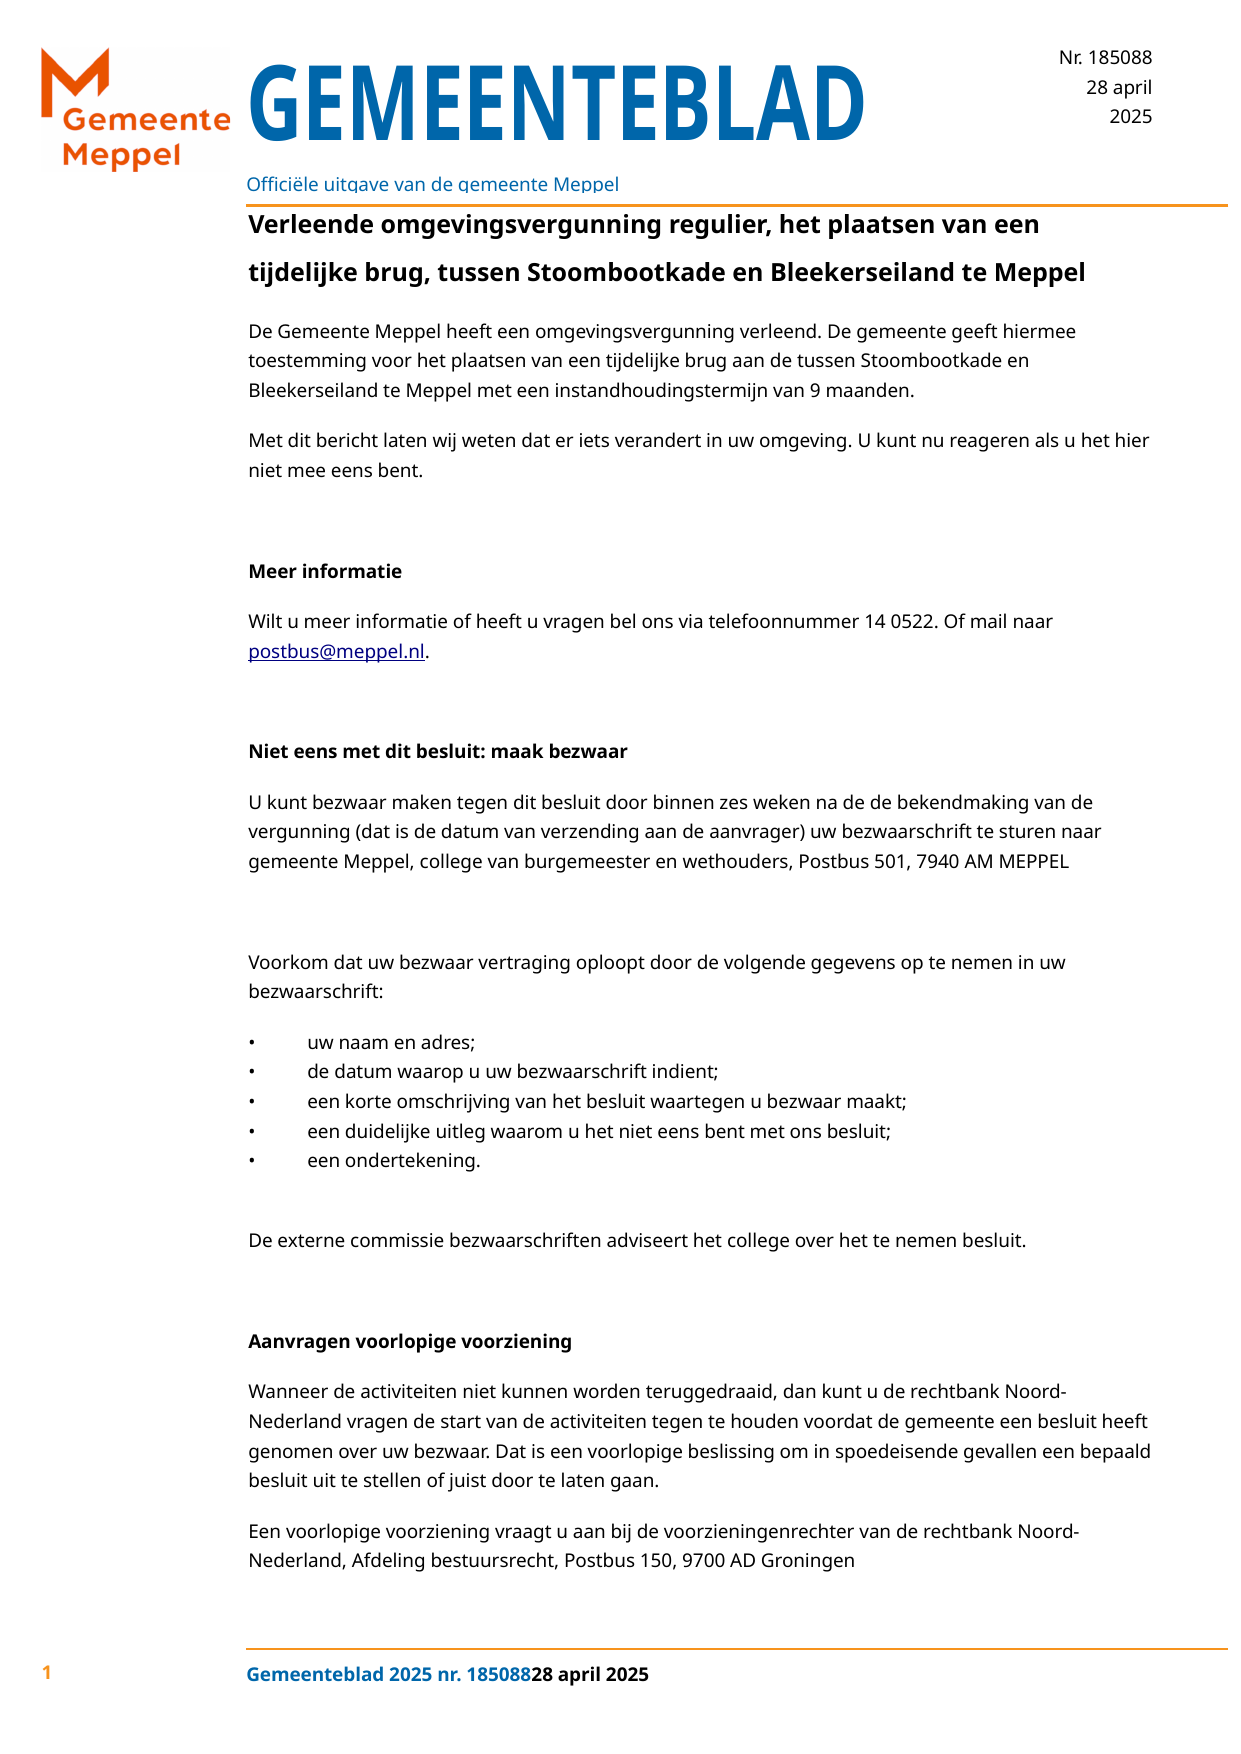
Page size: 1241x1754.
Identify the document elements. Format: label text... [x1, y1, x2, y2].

text Met dit bericht laten wij weten dat er iets verandert in uw omgeving. U kunt nu reageren als u het hier niet mee eens bent. [248, 427, 1152, 483]
list een korte omschrijving van het besluit waartegen u bezwaar maakt; [248, 1088, 1152, 1114]
list een ondertekening. [248, 1147, 1152, 1173]
list uw naam en adres; [248, 1029, 1152, 1055]
text Meer informatie [248, 558, 1152, 584]
text Verleende omgevingsvergunning regulier, het plaatsen van een tijdelijke brug, tussen Stoombootkade en Bleekerseiland te Meppel [248, 207, 1152, 288]
picture [41, 47, 231, 172]
text Voorkom dat uw bezwaar vertraging oploopt door de volgende gegevens op te nemen in uw bezwaarschrift: [248, 949, 1152, 1004]
text Een voorlopige voorziening vraagt u aan bij de voorzieningenrechter van de rechtbank Noord-Nederland, Afdeling bestuursrecht, Postbus 150, 9700 AD Groningen [248, 1518, 1152, 1573]
text Wilt u meer informatie of heeft u vragen bel ons via telefoonnummer 14 0522. Of mail naar postbus@meppel.nl. [248, 608, 1152, 664]
list een duidelijke uitleg waarom u het niet eens bent met ons besluit; [248, 1118, 1152, 1144]
text Aanvragen voorlopige voorziening [248, 1328, 1152, 1354]
text Niet eens met dit besluit: maak bezwaar [248, 739, 1152, 764]
text Wanneer de activiteiten niet kunnen worden teruggedraaid, dan kunt u de rechtbank Noord-Nederland vragen de start van de activiteiten tegen te houden voordat de gemeente een besluit heeft genomen over uw bezwaar. Dat is een voorlopige beslissing om in spoedeisende gevallen een bepaald besluit uit te stellen of juist door te laten gaan. [248, 1379, 1152, 1493]
text De Gemeente Meppel heeft een omgevingsvergunning verleend. De gemeente geeft hiermee toestemming voor het plaatsen van een tijdelijke brug aan de tussen Stoombootkade en Bleekerseiland te Meppel met een instandhoudingstermijn van 9 maanden. [248, 318, 1152, 403]
text De externe commissie bezwaarschriften adviseert het college over het te nemen besluit. [248, 1227, 1152, 1253]
list de datum waarop u uw bezwaarschrift indient; [248, 1059, 1152, 1084]
text U kunt bezwaar maken tegen dit besluit door binnen zes weken na de de bekendmaking van de vergunning (dat is de datum van verzending aan de aanvrager) uw bezwaarschrift te sturen naar gemeente Meppel, college van burgemeester en wethouders, Postbus 501, 7940 AM MEPPEL [248, 789, 1152, 874]
